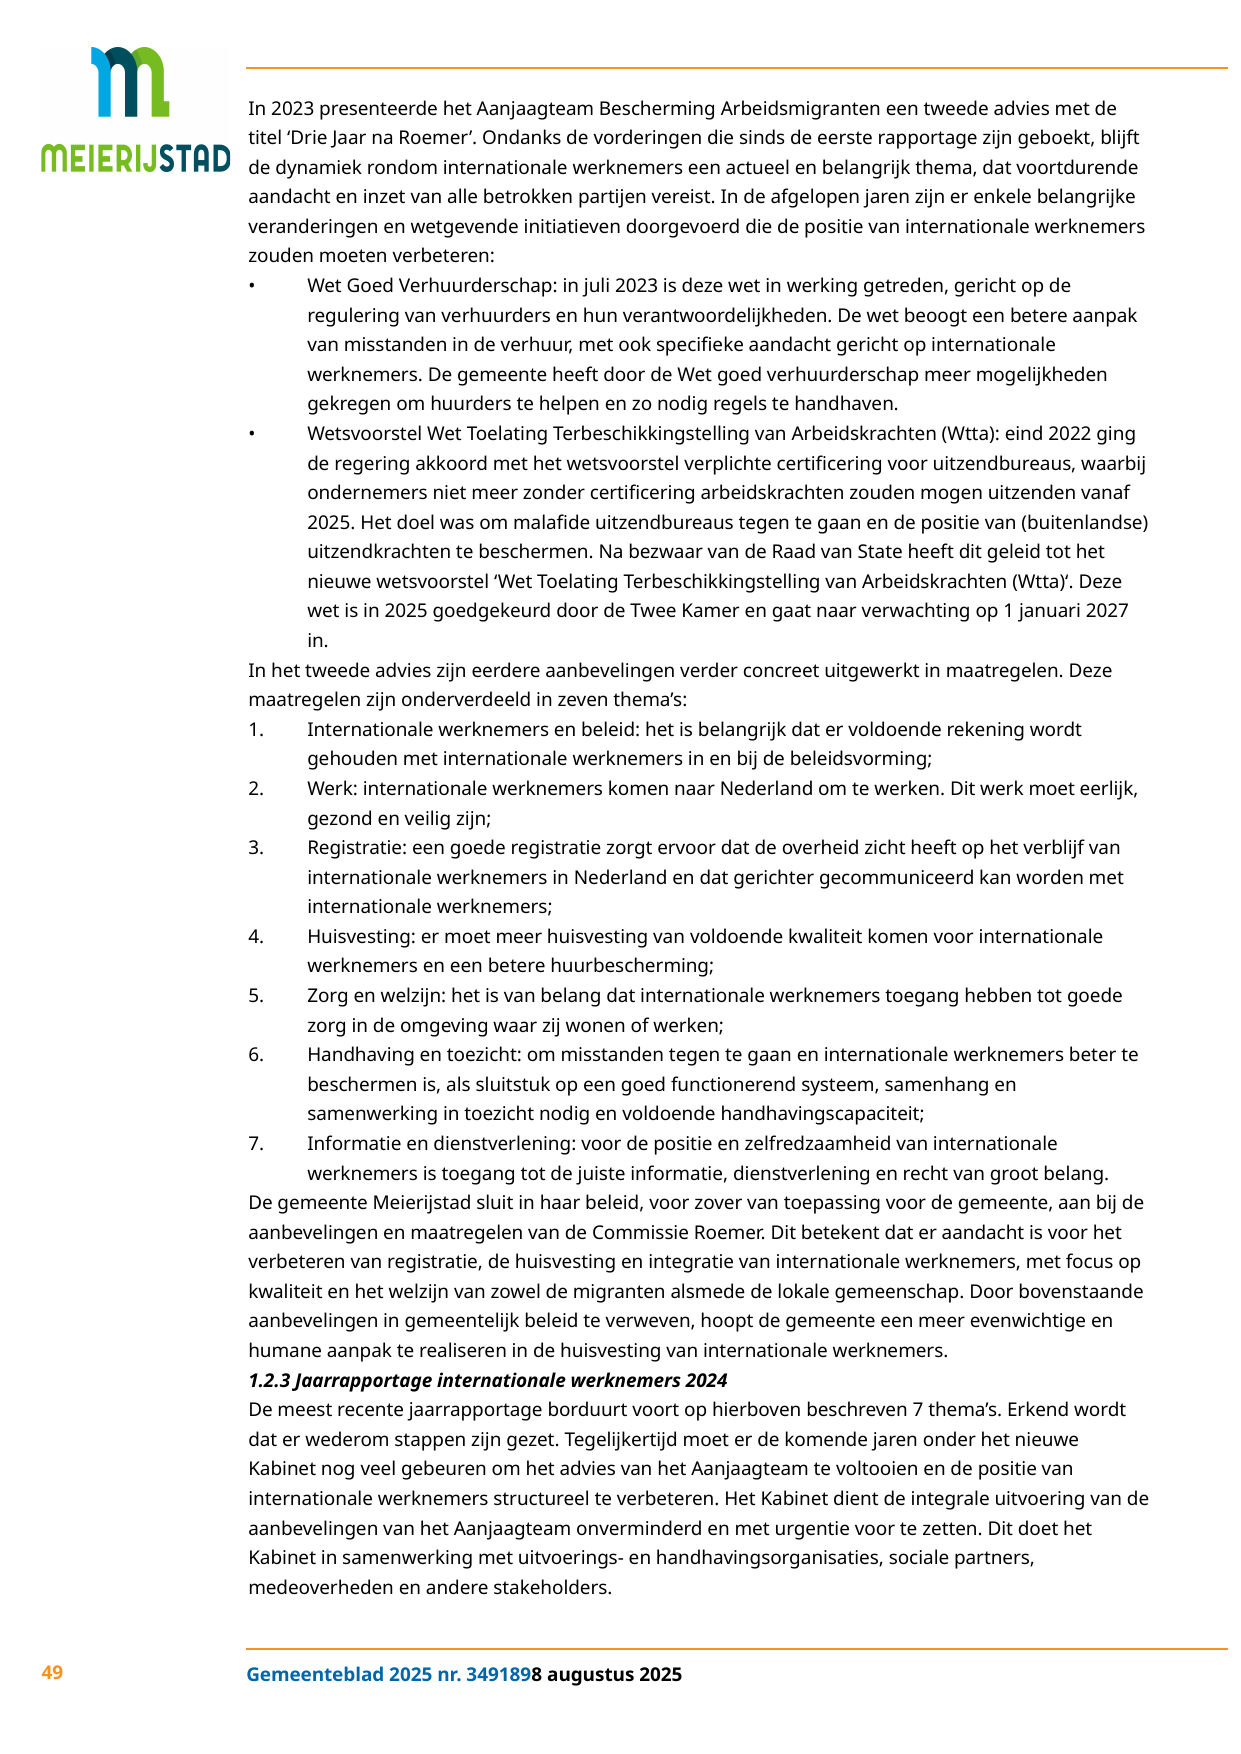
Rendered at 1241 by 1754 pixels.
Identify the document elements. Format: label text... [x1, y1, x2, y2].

text In 2023 presenteerde het Aanjaagteam Bescherming Arbeidsmigranten een tweede advies met de titel ‘Drie Jaar na Roemer’. Ondanks de vorderingen die sinds de eerste rapportage zijn geboekt, blijft de dynamiek rondom internationale werknemers een actueel en belangrijk thema, dat voortdurende aandacht en inzet van alle betrokken partijen vereist. In de afgelopen jaren zijn er enkele belangrijke veranderingen en wetgevende initiatieven doorgevoerd die de positie van internationale werknemers zouden moeten verbeteren: [248, 95, 1152, 268]
list Informatie en dienstverlening: voor de positie en zelfredzaamheid van internationale werknemers is toegang tot de juiste informatie, dienstverlening en recht van groot belang. [248, 1130, 1152, 1186]
text De gemeente Meierijstad sluit in haar beleid, voor zover van toepassing voor de gemeente, aan bij de aanbevelingen en maatregelen van de Commissie Roemer. Dit betekent dat er aandacht is voor het verbeteren van registratie, de huisvesting en integratie van internationale werknemers, met focus op kwaliteit en het welzijn van zowel de migranten alsmede de lokale gemeenschap. Door bovenstaande aanbevelingen in gemeentelijk beleid te verweven, hoopt de gemeente een meer evenwichtige en humane aanpak te realiseren in de huisvesting van internationale werknemers. [248, 1189, 1152, 1363]
list Handhaving en toezicht: om misstanden tegen te gaan en internationale werknemers beter te beschermen is, als sluitstuk op een goed functionerend systeem, samenhang en samenwerking in toezicht nodig en voldoende handhavingscapaciteit; [248, 1041, 1152, 1126]
text De meest recente jaarrapportage borduurt voort op hierboven beschreven 7 thema’s. Erkend wordt dat er wederom stappen zijn gezet. Tegelijkertijd moet er de komende jaren onder het nieuwe Kabinet nog veel gebeuren om het advies van het Aanjaagteam te voltooien en de positie van internationale werknemers structureel te verbeteren. Het Kabinet dient de integrale uitvoering van de aanbevelingen van het Aanjaagteam onverminderd en met urgentie voor te zetten. Dit doet het Kabinet in samenwerking met uitvoerings- en handhavingsorganisaties, sociale partners, medeoverheden en andere stakeholders. [248, 1396, 1152, 1600]
list Registratie: een goede registratie zorgt ervoor dat de overheid zicht heeft op het verblijf van internationale werknemers in Nederland en dat gerichter gecommuniceerd kan worden met internationale werknemers; [248, 834, 1152, 919]
text 1.2.3 Jaarrapportage internationale werknemers 2024 [248, 1367, 1152, 1393]
list Wet Goed Verhuurderschap: in juli 2023 is deze wet in werking getreden, gericht op de regulering van verhuurders en hun verantwoordelijkheden. De wet beoogt een betere aanpak van misstanden in de verhuur, met ook specifieke aandacht gericht op internationale werknemers. De gemeente heeft door de Wet goed verhuurderschap meer mogelijkheden gekregen om huurders te helpen en zo nodig regels te handhaven. [248, 272, 1152, 416]
list Internationale werknemers en beleid: het is belangrijk dat er voldoende rekening wordt gehouden met internationale werknemers in en bij de beleidsvorming; [248, 716, 1152, 771]
list Werk: internationale werknemers komen naar Nederland om te werken. Dit werk moet eerlijk, gezond en veilig zijn; [248, 775, 1152, 831]
list Huisvesting: er moet meer huisvesting van voldoende kwaliteit komen voor internationale werknemers en een betere huurbescherming; [248, 923, 1152, 978]
text In het tweede advies zijn eerdere aanbevelingen verder concreet uitgewerkt in maatregelen. Deze maatregelen zijn onderverdeeld in zeven thema’s: [248, 657, 1152, 712]
list Wetsvoorstel Wet Toelating Terbeschikkingstelling van Arbeidskrachten (Wtta): eind 2022 ging de regering akkoord met het wetsvoorstel verplichte certificering voor uitzendbureaus, waarbij ondernemers niet meer zonder certificering arbeidskrachten zouden mogen uitzenden vanaf 2025. Het doel was om malafide uitzendbureaus tegen te gaan en de positie van (buitenlandse) uitzendkrachten te beschermen. Na bezwaar van de Raad van State heeft dit geleid tot het nieuwe wetsvoorstel ‘Wet Toelating Terbeschikkingstelling van Arbeidskrachten (Wtta)‘. Deze wet is in 2025 goedgekeurd door de Twee Kamer en gaat naar verwachting op 1 januari 2027 in. [248, 420, 1152, 653]
list Zorg en welzijn: het is van belang dat internationale werknemers toegang hebben tot goede zorg in de omgeving waar zij wonen of werken; [248, 982, 1152, 1038]
picture [41, 47, 231, 172]
